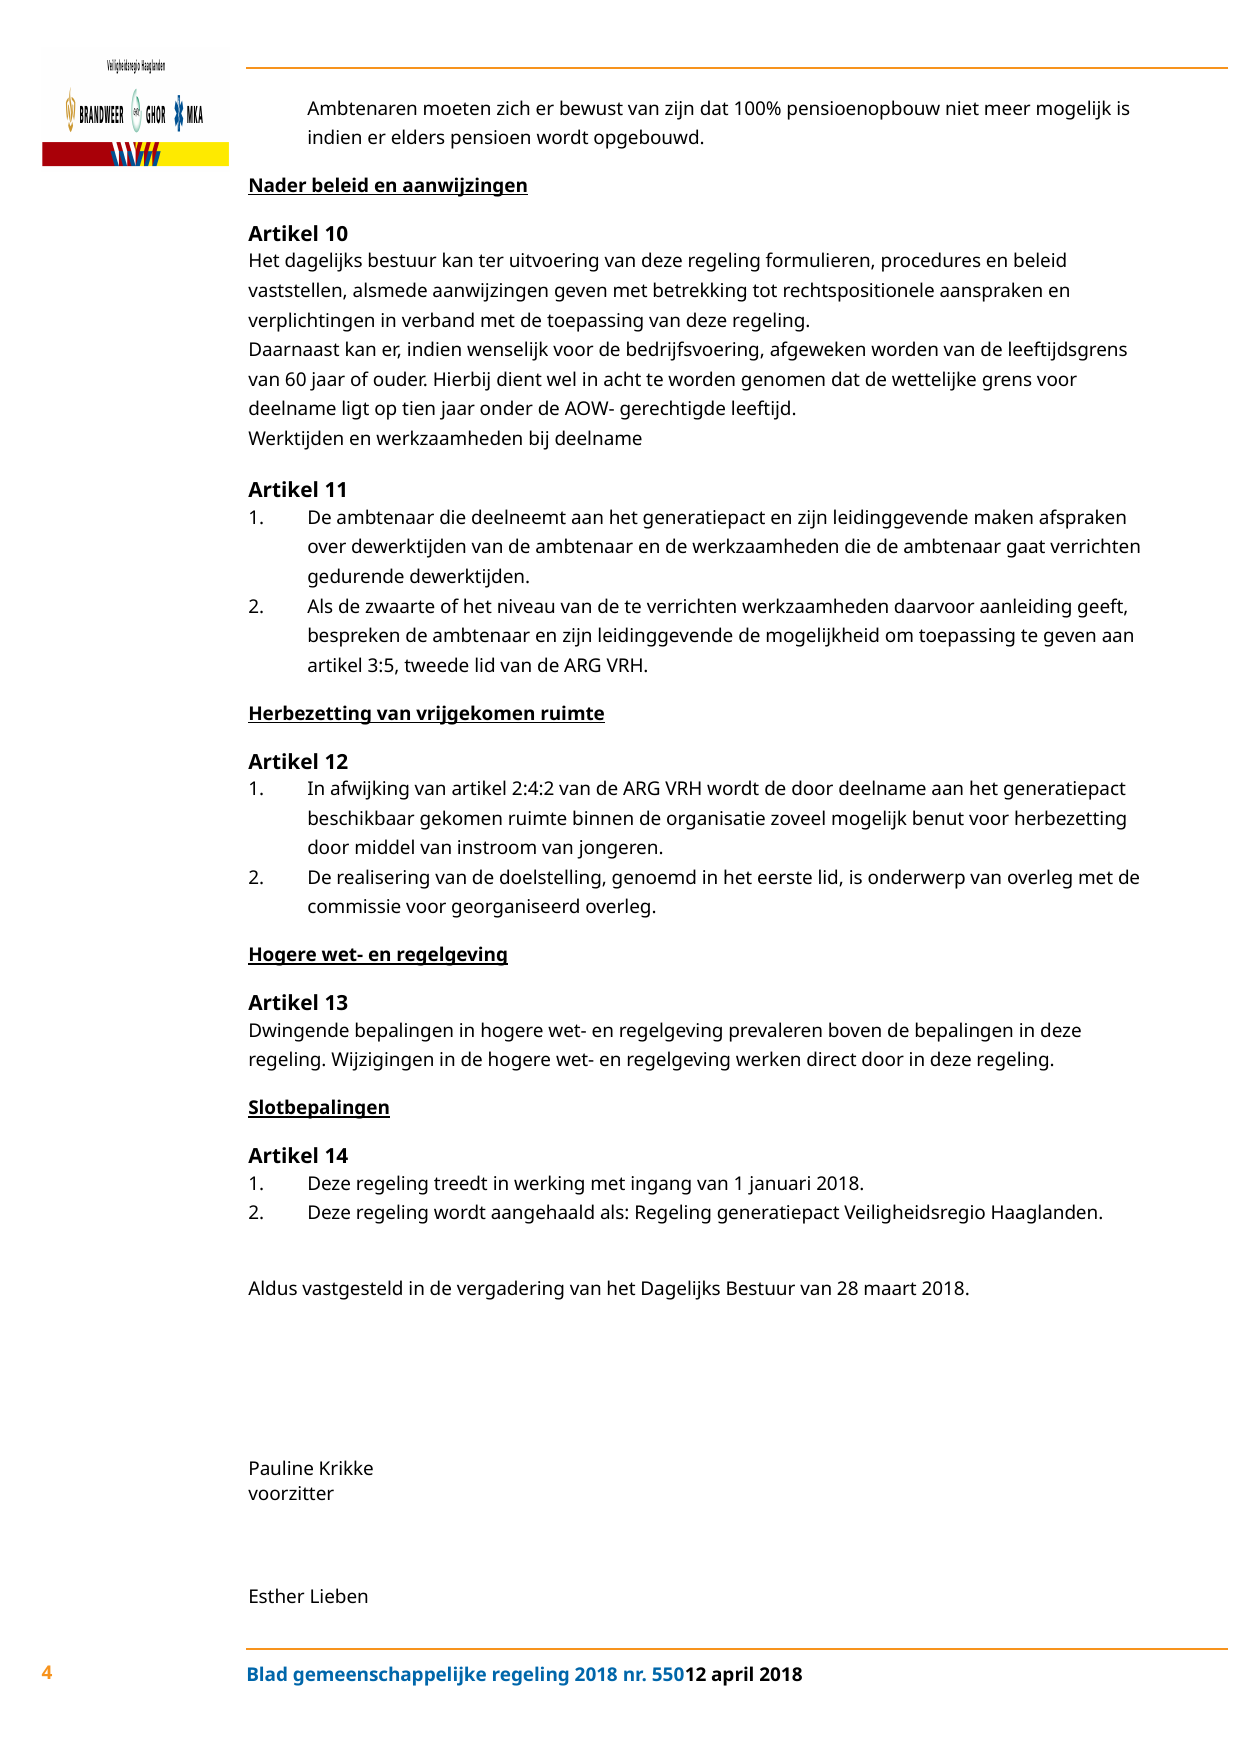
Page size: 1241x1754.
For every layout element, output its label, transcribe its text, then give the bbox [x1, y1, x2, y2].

list In afwijking van artikel 2:4:2 van de ARG VRH wordt de door deelname aan het generatiepact beschikbaar gekomen ruimte binnen de organisatie zoveel mogelijk benut voor herbezetting door middel van instroom van jongeren. [248, 775, 1152, 860]
text Aldus vastgesteld in de vergadering van het Dagelijks Bestuur van 28 maart 2018. [248, 1275, 1152, 1300]
list Deze regeling wordt aangehaald als: Regeling generatiepact Veiligheidsregio Haaglanden. [248, 1199, 1152, 1225]
text Slotbepalingen [248, 1092, 1152, 1121]
list Deze regeling treedt in werking met ingang van 1 januari 2018. [248, 1170, 1152, 1196]
text voorzitter [248, 1481, 1152, 1506]
text Daarnaast kan er, indien wenselijk voor de bedrijfsvoering, afgeweken worden van de leeftijdsgrens van 60 jaar of ouder. Hierbij dient wel in acht te worden genomen dat de wettelijke grens voor deelname ligt op tien jaar onder de AOW- gerechtigde leeftijd. [248, 336, 1152, 421]
list De realisering van de doelstelling, genoemd in het eerste lid, is onderwerp van overleg met de commissie voor georganiseerd overleg. [248, 864, 1152, 919]
picture [41, 47, 231, 172]
text Artikel 11 [248, 476, 1152, 504]
text Esther Lieben [248, 1583, 1152, 1609]
text Pauline Krikke [248, 1455, 1152, 1481]
text Herbezetting van vrijgekomen ruimte [248, 698, 1152, 726]
text Hogere wet- en regelgeving [248, 939, 1152, 968]
text Werktijden en werkzaamheden bij deelname [248, 425, 1152, 451]
list Als de zwaarte of het niveau van de te verrichten werkzaamheden daarvoor aanleiding geeft, bespreken de ambtenaar en zijn leidinggevende de mogelijkheid om toepassing te geven aan artikel 3:5, tweede lid van de ARG VRH. [248, 593, 1152, 678]
text Nader beleid en aanwijzingen [248, 170, 1152, 198]
text Artikel 14 [248, 1141, 1152, 1170]
list Ambtenaren moeten zich er bewust van zijn dat 100% pensioenopbouw niet meer mogelijk is indien er elders pensioen wordt opgebouwd. [248, 95, 1152, 150]
text Dwingende bepalingen in hogere wet- en regelgeving prevaleren boven de bepalingen in deze regeling. Wijzigingen in de hogere wet- en regelgeving werken direct door in deze regeling. [248, 1017, 1152, 1072]
text Artikel 10 [248, 219, 1152, 248]
text Het dagelijks bestuur kan ter uitvoering van deze regeling formulieren, procedures en beleid vaststellen, alsmede aanwijzingen geven met betrekking tot rechtspositionele aanspraken en verplichtingen in verband met de toepassing van deze regeling. [248, 248, 1152, 333]
list De ambtenaar die deelneemt aan het generatiepact en zijn leidinggevende maken afspraken over dewerktijden van de ambtenaar en de werkzaamheden die de ambtenaar gaat verrichten gedurende dewerktijden. [248, 504, 1152, 589]
text Artikel 12 [248, 747, 1152, 775]
text Artikel 13 [248, 988, 1152, 1017]
